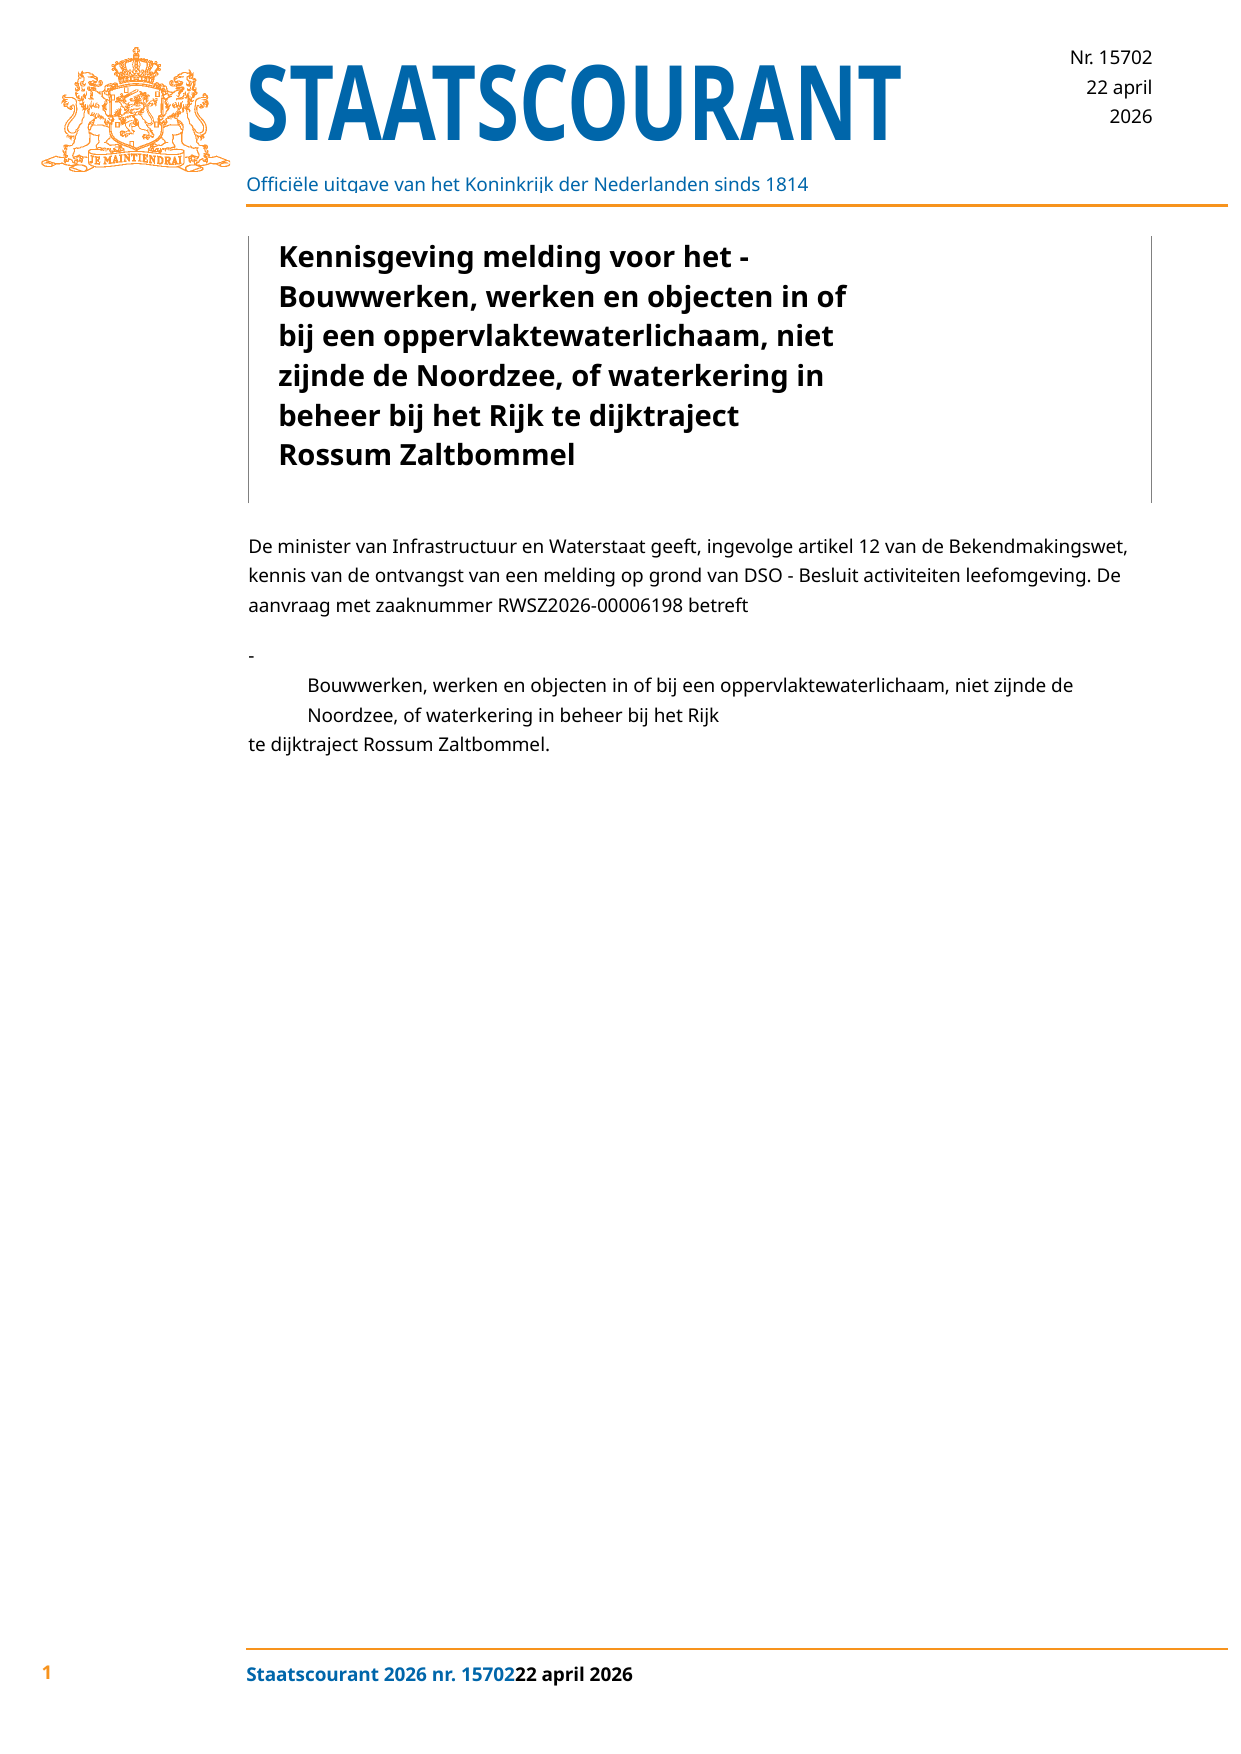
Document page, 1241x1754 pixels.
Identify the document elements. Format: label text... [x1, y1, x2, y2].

picture [41, 47, 231, 172]
text te dijktraject Rossum Zaltbommel. [248, 731, 1152, 757]
table_header Kennisgeving melding voor het -Bouwwerken, werken en objecten in of bij een oppervlaktewaterlichaam, niet zijnde de Noordzee, of waterkering in beheer bij het Rijk te dijktraject Rossum Zaltbommel [249, 236, 850, 503]
table_header [850, 236, 912, 413]
table_header [1090, 236, 1151, 413]
list Bouwwerken, werken en objecten in of bij een oppervlaktewaterlichaam, niet zijnde de Noordzee, of waterkering in beheer bij het Rijk [248, 672, 1152, 727]
picture [912, 236, 1090, 414]
table_header [850, 414, 1151, 503]
text De minister van Infrastructuur en Waterstaat geeft, ingevolge artikel 12 van de Bekendmakingswet, kennis van de ontvangst van een melding op grond van DSO - Besluit activiteiten leefomgeving. De aanvraag met zaaknummer RWSZ2026-00006198 betreft [248, 533, 1152, 618]
